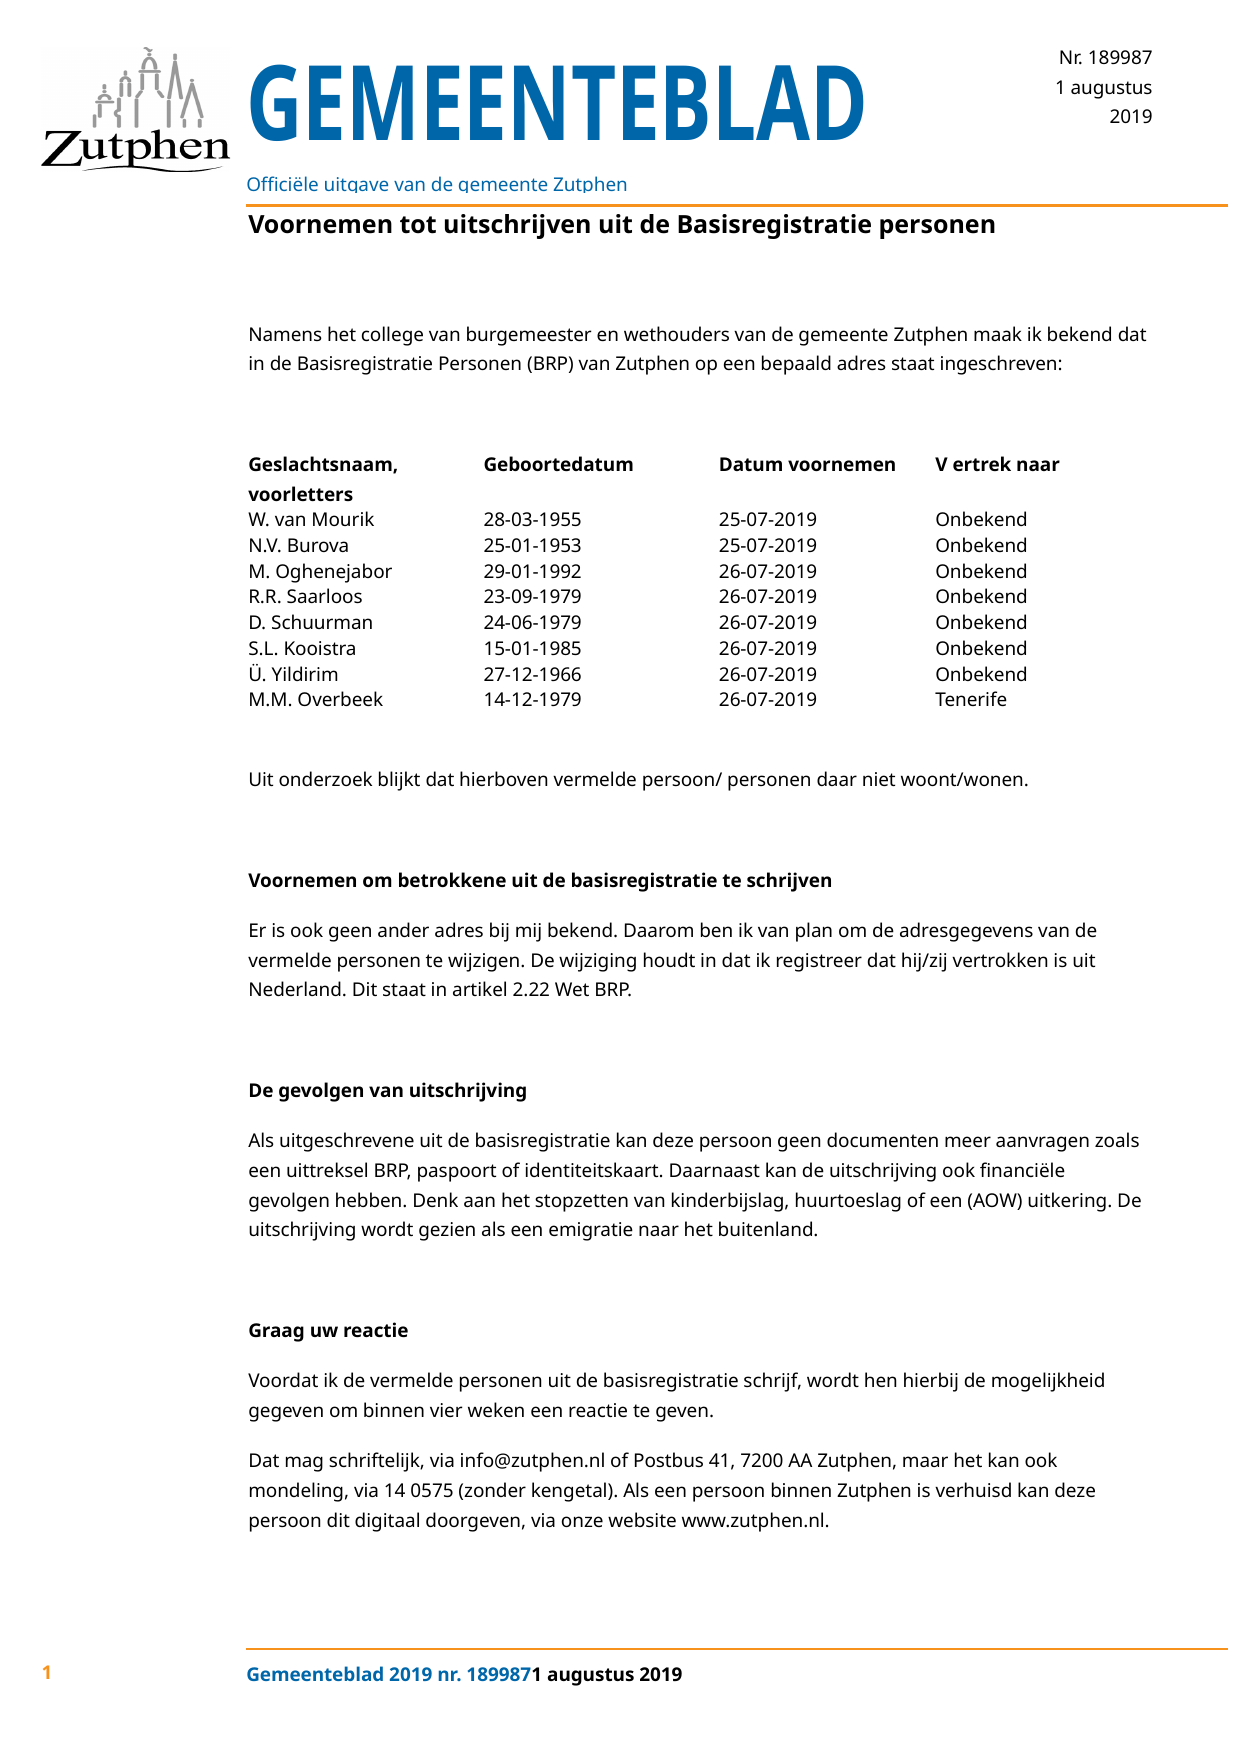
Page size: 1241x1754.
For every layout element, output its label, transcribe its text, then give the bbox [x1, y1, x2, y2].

text Uit onderzoek blijkt dat hierboven vermelde persoon/ personen daar niet woont/wonen. [248, 766, 1152, 792]
table_cell M.M. Overbeek [248, 687, 483, 712]
table_cell Onbekend [935, 584, 1152, 609]
table_cell 25-07-2019 [719, 532, 935, 558]
table_cell 29-01-1992 [483, 558, 719, 584]
table_cell 15-01-1985 [483, 635, 719, 661]
table_cell D. Schuurman [248, 610, 483, 635]
text Graag uw reactie [248, 1317, 1152, 1343]
text Namens het college van burgemeester en wethouders van de gemeente Zutphen maak ik bekend dat in de Basisregistratie Personen (BRP) van Zutphen op een bepaald adres staat ingeschreven: [248, 321, 1152, 376]
table_header Geboortedatum [483, 451, 719, 507]
picture [41, 47, 231, 172]
table_cell 14-12-1979 [483, 687, 719, 712]
table_cell Onbekend [935, 532, 1152, 558]
table_cell 25-07-2019 [719, 507, 935, 532]
table_cell 27-12-1966 [483, 661, 719, 687]
text Voornemen om betrokkene uit de basisregistratie te schrijven [248, 867, 1152, 893]
text Dat mag schriftelijk, via info@zutphen.nl of Postbus 41, 7200 AA Zutphen, maar het kan ook mondeling, via 14 0575 (zonder kengetal). Als een persoon binnen Zutphen is verhuisd kan deze persoon dit digitaal doorgeven, via onze website www.zutphen.nl. [248, 1448, 1152, 1533]
text Voordat ik de vermelde personen uit de basisregistratie schrijf, wordt hen hierbij de mogelijkheid gegeven om binnen vier weken een reactie te geven. [248, 1368, 1152, 1423]
table_cell W. van Mourik [248, 507, 483, 532]
table_cell N.V. Burova [248, 532, 483, 558]
table_cell 26-07-2019 [719, 610, 935, 635]
table_cell Onbekend [935, 558, 1152, 584]
table_cell R.R. Saarloos [248, 584, 483, 609]
table_cell M. Oghenejabor [248, 558, 483, 584]
table_cell Tenerife [935, 687, 1152, 712]
text Er is ook geen ander adres bij mij bekend. Daarom ben ik van plan om de adresgegevens van de vermelde personen te wijzigen. De wijziging houdt in dat ik registreer dat hij/zij vertrokken is uit Nederland. Dit staat in artikel 2.22 Wet BRP. [248, 917, 1152, 1002]
table_header Geslachtsnaam, voorletters [248, 451, 483, 507]
table_header V ertrek naar [935, 451, 1152, 507]
table_cell 24-06-1979 [483, 610, 719, 635]
table_cell 26-07-2019 [719, 661, 935, 687]
text Als uitgeschrevene uit de basisregistratie kan deze persoon geen documenten meer aanvragen zoals een uittreksel BRP, paspoort of identiteitskaart. Daarnaast kan de uitschrijving ook financiële gevolgen hebben. Denk aan het stopzetten van kinderbijslag, huurtoeslag of een (AOW) uitkering. De uitschrijving wordt gezien als een emigratie naar het buitenland. [248, 1128, 1152, 1242]
table_cell Ü. Yildirim [248, 661, 483, 687]
table_cell 26-07-2019 [719, 635, 935, 661]
text Voornemen tot uitschrijven uit de Basisregistratie personen [248, 207, 1152, 241]
table_cell Onbekend [935, 661, 1152, 687]
table_cell 26-07-2019 [719, 687, 935, 712]
table_cell 26-07-2019 [719, 584, 935, 609]
table_cell Onbekend [935, 507, 1152, 532]
table_cell Onbekend [935, 610, 1152, 635]
text De gevolgen van uitschrijving [248, 1077, 1152, 1103]
table_cell 23-09-1979 [483, 584, 719, 609]
table_cell Onbekend [935, 635, 1152, 661]
table_cell S.L. Kooistra [248, 635, 483, 661]
table_header Datum voornemen [719, 451, 935, 507]
table_cell 26-07-2019 [719, 558, 935, 584]
table_cell 25-01-1953 [483, 532, 719, 558]
table_cell 28-03-1955 [483, 507, 719, 532]
